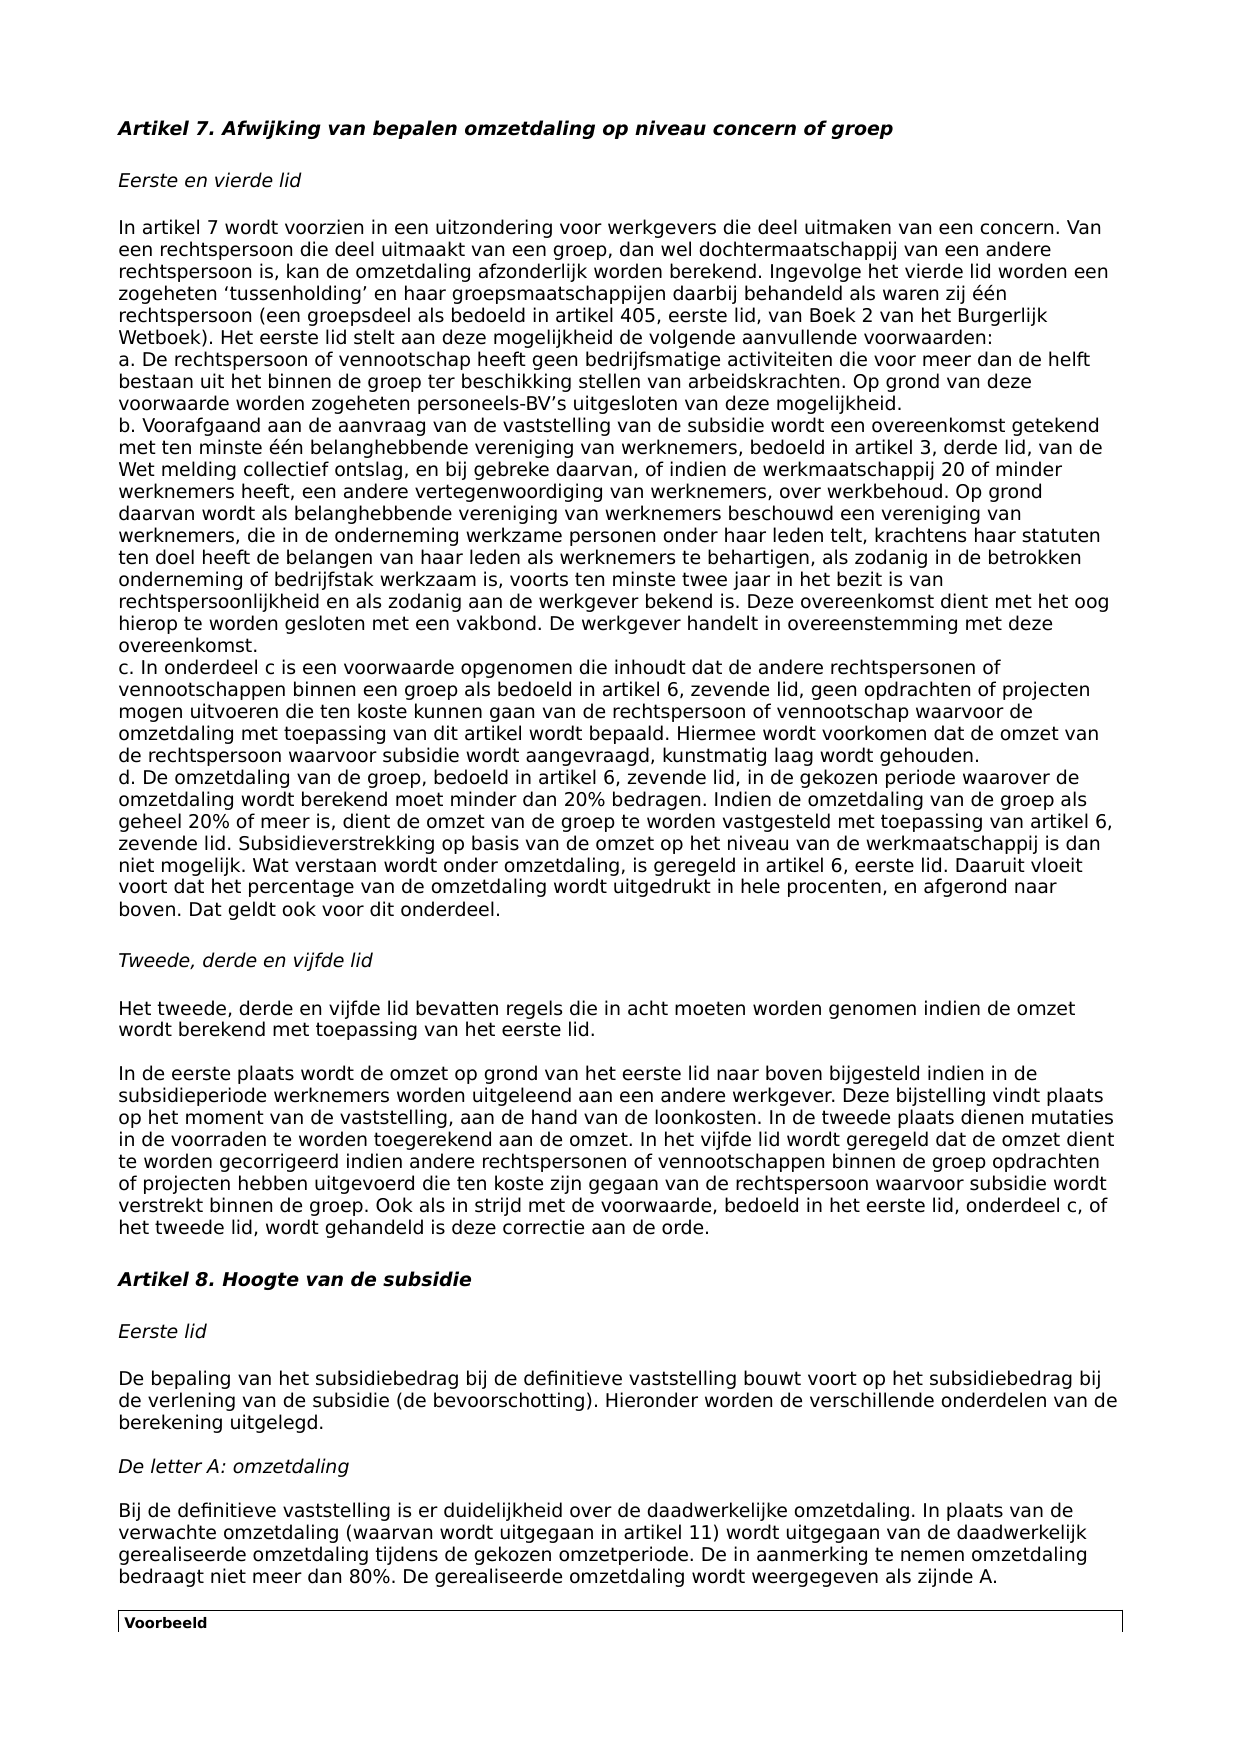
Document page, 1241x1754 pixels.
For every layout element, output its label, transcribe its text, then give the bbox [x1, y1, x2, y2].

text d. De omzetdaling van de groep, bedoeld in artikel 6, zevende lid, in de gekozen periode waarover de omzetdaling wordt berekend moet minder dan 20% bedragen. Indien de omzetdaling van de groep als geheel 20% of meer is, dient de omzet van de groep te worden vastgesteld met toepassing van artikel 6, zevende lid. Subsidieverstrekking op basis van de omzet op het niveau van de werkmaatschappij is dan niet mogelijk. Wat verstaan wordt onder omzetdaling, is geregeld in artikel 6, eerste lid. Daaruit vloeit voort dat het percentage van de omzetdaling wordt uitgedrukt in hele procenten, en afgerond naar boven. Dat geldt ook voor dit onderdeel. [118, 767, 1122, 920]
text In artikel 7 wordt voorzien in een uitzondering voor werkgevers die deel uitmaken van een concern. Van een rechtspersoon die deel uitmaakt van een groep, dan wel dochtermaatschappij van een andere rechtspersoon is, kan de omzetdaling afzonderlijk worden berekend. Ingevolge het vierde lid worden een zogeheten ‘tussenholding’ en haar groepsmaatschappijen daarbij behandeld als waren zij één rechtspersoon (een groepsdeel als bedoeld in artikel 405, eerste lid, van Boek 2 van het Burgerlijk Wetboek). Het eerste lid stelt aan deze mogelijkheid de volgende aanvullende voorwaarden: [118, 217, 1122, 349]
text Bij de definitieve vaststelling is er duidelijkheid over de daadwerkelijke omzetdaling. In plaats van de verwachte omzetdaling (waarvan wordt uitgegaan in artikel 11) wordt uitgegaan van de daadwerkelijk gerealiseerde omzetdaling tijdens de gekozen omzetperiode. De in aanmerking te nemen omzetdaling bedraagt niet meer dan 80%. De gerealiseerde omzetdaling wordt weergegeven als zijnde A. [118, 1500, 1122, 1588]
text c. In onderdeel c is een voorwaarde opgenomen die inhoudt dat de andere rechtspersonen of vennootschappen binnen een groep als bedoeld in artikel 6, zevende lid, geen opdrachten of projecten mogen uitvoeren die ten koste kunnen gaan van de rechtspersoon of vennootschap waarvoor de omzetdaling met toepassing van dit artikel wordt bepaald. Hiermee wordt voorkomen dat de omzet van de rechtspersoon waarvoor subsidie wordt aangevraagd, kunstmatig laag wordt gehouden. [118, 657, 1122, 767]
subtitle Eerste en vierde lid [118, 170, 1122, 192]
subtitle Tweede, derde en vijfde lid [118, 950, 1122, 972]
subtitle Eerste lid [118, 1321, 1122, 1343]
subtitle De letter A: omzetdaling [118, 1456, 1122, 1478]
text b. Voorafgaand aan de aanvraag van de vaststelling van de subsidie wordt een overeenkomst getekend met ten minste één belanghebbende vereniging van werknemers, bedoeld in artikel 3, derde lid, van de Wet melding collectief ontslag, en bij gebreke daarvan, of indien de werkmaatschappij 20 of minder werknemers heeft, een andere vertegenwoordiging van werknemers, over werkbehoud. Op grond daarvan wordt als belanghebbende vereniging van werknemers beschouwd een vereniging van werknemers, die in de onderneming werkzame personen onder haar leden telt, krachtens haar statuten ten doel heeft de belangen van haar leden als werknemers te behartigen, als zodanig in de betrokken onderneming of bedrijfstak werkzaam is, voorts ten minste twee jaar in het bezit is van rechtspersoonlijkheid en als zodanig aan de werkgever bekend is. Deze overeenkomst dient met het oog hierop te worden gesloten met een vakbond. De werkgever handelt in overeenstemming met deze overeenkomst. [118, 415, 1122, 657]
text De bepaling van het subsidiebedrag bij de definitieve vaststelling bouwt voort op het subsidiebedrag bij de verlening van de subsidie (de bevoorschotting). Hieronder worden de verschillende onderdelen van de berekening uitgelegd. [118, 1368, 1122, 1434]
subtitle Artikel 7. Afwijking van bepalen omzetdaling op niveau concern of groep [118, 118, 1122, 140]
text Het tweede, derde en vijfde lid bevatten regels die in acht moeten worden genomen indien de omzet wordt berekend met toepassing van het eerste lid. [118, 997, 1122, 1041]
table_header Voorbeeld [119, 1611, 1122, 1632]
subtitle Artikel 8. Hoogte van de subsidie [118, 1269, 1122, 1291]
text In de eerste plaats wordt de omzet op grond van het eerste lid naar boven bijgesteld indien in de subsidieperiode werknemers worden uitgeleend aan een andere werkgever. Deze bijstelling vindt plaats op het moment van de vaststelling, aan de hand van de loonkosten. In de tweede plaats dienen mutaties in de voorraden te worden toegerekend aan de omzet. In het vijfde lid wordt geregeld dat de omzet dient te worden gecorrigeerd indien andere rechtspersonen of vennootschappen binnen de groep opdrachten of projecten hebben uitgevoerd die ten koste zijn gegaan van de rechtspersoon waarvoor subsidie wordt verstrekt binnen de groep. Ook als in strijd met de voorwaarde, bedoeld in het eerste lid, onderdeel c, of het tweede lid, wordt gehandeld is deze correctie aan de orde. [118, 1063, 1122, 1239]
text a. De rechtspersoon of vennootschap heeft geen bedrijfsmatige activiteiten die voor meer dan de helft bestaan uit het binnen de groep ter beschikking stellen van arbeidskrachten. Op grond van deze voorwaarde worden zogeheten personeels-BV’s uitgesloten van deze mogelijkheid. [118, 349, 1122, 415]
